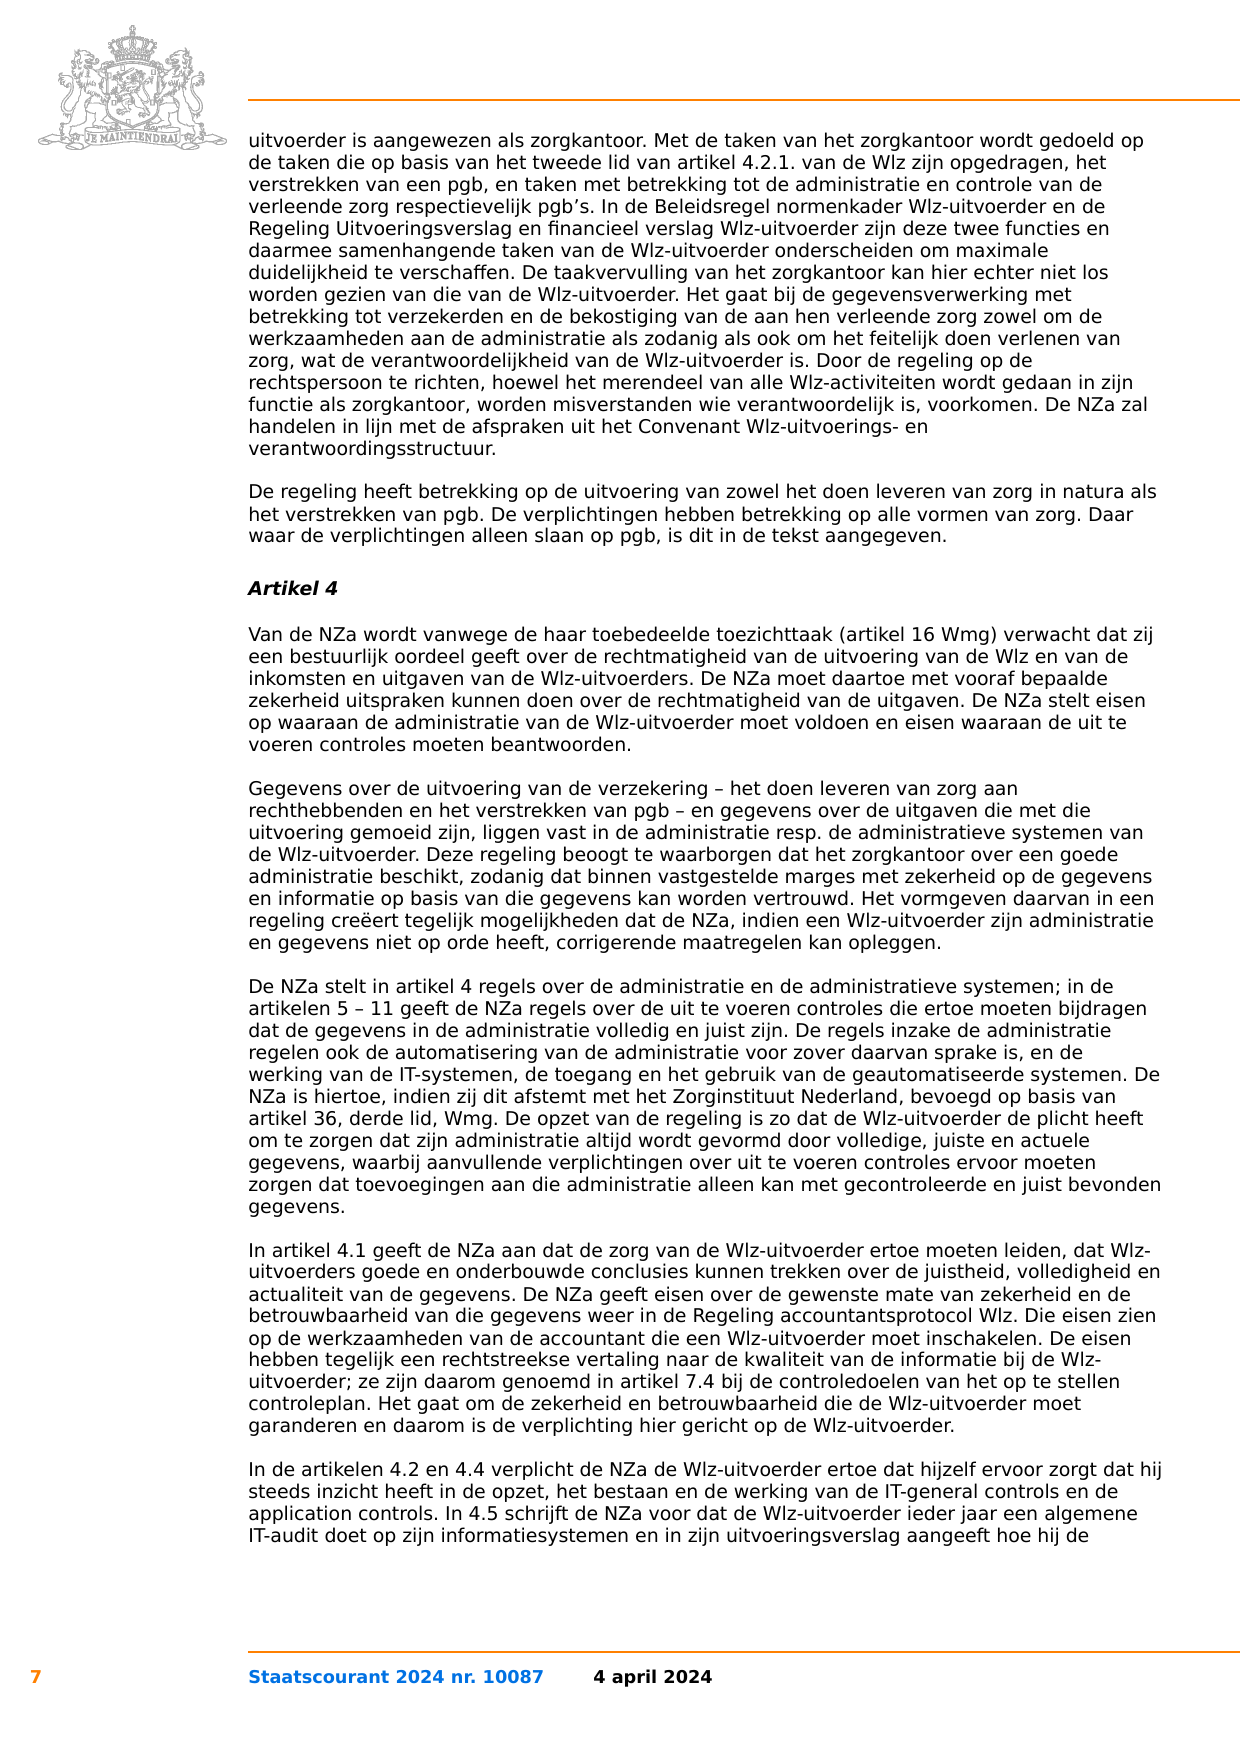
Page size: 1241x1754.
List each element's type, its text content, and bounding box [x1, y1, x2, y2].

text De NZa stelt in artikel 4 regels over de administratie en de administratieve systemen; in de artikelen 5 – 11 geeft de NZa regels over de uit te voeren controles die ertoe moeten bijdragen dat de gegevens in de administratie volledig en juist zijn. De regels inzake de administratie regelen ook de automatisering van de administratie voor zover daarvan sprake is, en de werking van de IT-systemen, de toegang en het gebruik van de geautomatiseerde systemen. De NZa is hiertoe, indien zij dit afstemt met het Zorginstituut Nederland, bevoegd op basis van artikel 36, derde lid, Wmg. De opzet van de regeling is zo dat de Wlz-uitvoerder de plicht heeft om te zorgen dat zijn administratie altijd wordt gevormd door volledige, juiste en actuele gegevens, waarbij aanvullende verplichtingen over uit te voeren controles ervoor moeten zorgen dat toevoegingen aan die administratie alleen kan met gecontroleerde en juist bevonden gegevens. [248, 976, 1163, 1218]
text Gegevens over de uitvoering van de verzekering – het doen leveren van zorg aan rechthebbenden en het verstrekken van pgb – en gegevens over de uitgaven die met die uitvoering gemoeid zijn, liggen vast in de administratie resp. de administratieve systemen van de Wlz-uitvoerder. Deze regeling beoogt te waarborgen dat het zorgkantoor over een goede administratie beschikt, zodanig dat binnen vastgestelde marges met zekerheid op de gegevens en informatie op basis van die gegevens kan worden vertrouwd. Het vormgeven daarvan in een regeling creëert tegelijk mogelijkheden dat de NZa, indien een Wlz-uitvoerder zijn administratie en gegevens niet op orde heeft, corrigerende maatregelen kan opleggen. [248, 778, 1163, 954]
subtitle Artikel 4 [248, 577, 1163, 599]
text In de artikelen 4.2 en 4.4 verplicht de NZa de Wlz-uitvoerder ertoe dat hijzelf ervoor zorgt dat hij steeds inzicht heeft in de opzet, het bestaan en de werking van de IT-general controls en de application controls. In 4.5 schrijft de NZa voor dat de Wlz-uitvoerder ieder jaar een algemene IT-audit doet op zijn informatiesystemen en in zijn uitvoeringsverslag aangeeft hoe hij de [248, 1459, 1163, 1547]
picture [38, 25, 227, 150]
text De regeling heeft betrekking op de uitvoering van zowel het doen leveren van zorg in natura als het verstrekken van pgb. De verplichtingen hebben betrekking op alle vormen van zorg. Daar waar de verplichtingen alleen slaan op pgb, is dit in de tekst aangegeven. [248, 481, 1163, 547]
text uitvoerder is aangewezen als zorgkantoor. Met de taken van het zorgkantoor wordt gedoeld op de taken die op basis van het tweede lid van artikel 4.2.1. van de Wlz zijn opgedragen, het verstrekken van een pgb, en taken met betrekking tot de administratie en controle van de verleende zorg respectievelijk pgb’s. In de Beleidsregel normenkader Wlz-uitvoerder en de Regeling Uitvoeringsverslag en financieel verslag Wlz-uitvoerder zijn deze twee functies en daarmee samenhangende taken van de Wlz-uitvoerder onderscheiden om maximale duidelijkheid te verschaffen. De taakvervulling van het zorgkantoor kan hier echter niet los worden gezien van die van de Wlz-uitvoerder. Het gaat bij de gegevensverwerking met betrekking tot verzekerden en de bekostiging van de aan hen verleende zorg zowel om de werkzaamheden aan de administratie als zodanig als ook om het feitelijk doen verlenen van zorg, wat de verantwoordelijkheid van de Wlz-uitvoerder is. Door de regeling op de rechtspersoon te richten, hoewel het merendeel van alle Wlz-activiteiten wordt gedaan in zijn functie als zorgkantoor, worden misverstanden wie verantwoordelijk is, voorkomen. De NZa zal handelen in lijn met de afspraken uit het Convenant Wlz-uitvoerings- en verantwoordingsstructuur. [248, 130, 1163, 459]
text Van de NZa wordt vanwege de haar toebedeelde toezichttaak (artikel 16 Wmg) verwacht dat zij een bestuurlijk oordeel geeft over de rechtmatigheid van de uitvoering van de Wlz en van de inkomsten en uitgaven van de Wlz-uitvoerders. De NZa moet daartoe met vooraf bepaalde zekerheid uitspraken kunnen doen over de rechtmatigheid van de uitgaven. De NZa stelt eisen op waaraan de administratie van de Wlz-uitvoerder moet voldoen en eisen waaraan de uit te voeren controles moeten beantwoorden. [248, 624, 1163, 756]
text In artikel 4.1 geeft de NZa aan dat de zorg van de Wlz-uitvoerder ertoe moeten leiden, dat Wlz-uitvoerders goede en onderbouwde conclusies kunnen trekken over de juistheid, volledigheid en actualiteit van de gegevens. De NZa geeft eisen over de gewenste mate van zekerheid en de betrouwbaarheid van die gegevens weer in de Regeling accountantsprotocol Wlz. Die eisen zien op de werkzaamheden van de accountant die een Wlz-uitvoerder moet inschakelen. De eisen hebben tegelijk een rechtstreekse vertaling naar de kwaliteit van de informatie bij de Wlz-uitvoerder; ze zijn daarom genoemd in artikel 7.4 bij de controledoelen van het op te stellen controleplan. Het gaat om de zekerheid en betrouwbaarheid die de Wlz-uitvoerder moet garanderen en daarom is de verplichting hier gericht op de Wlz-uitvoerder. [248, 1239, 1163, 1437]
